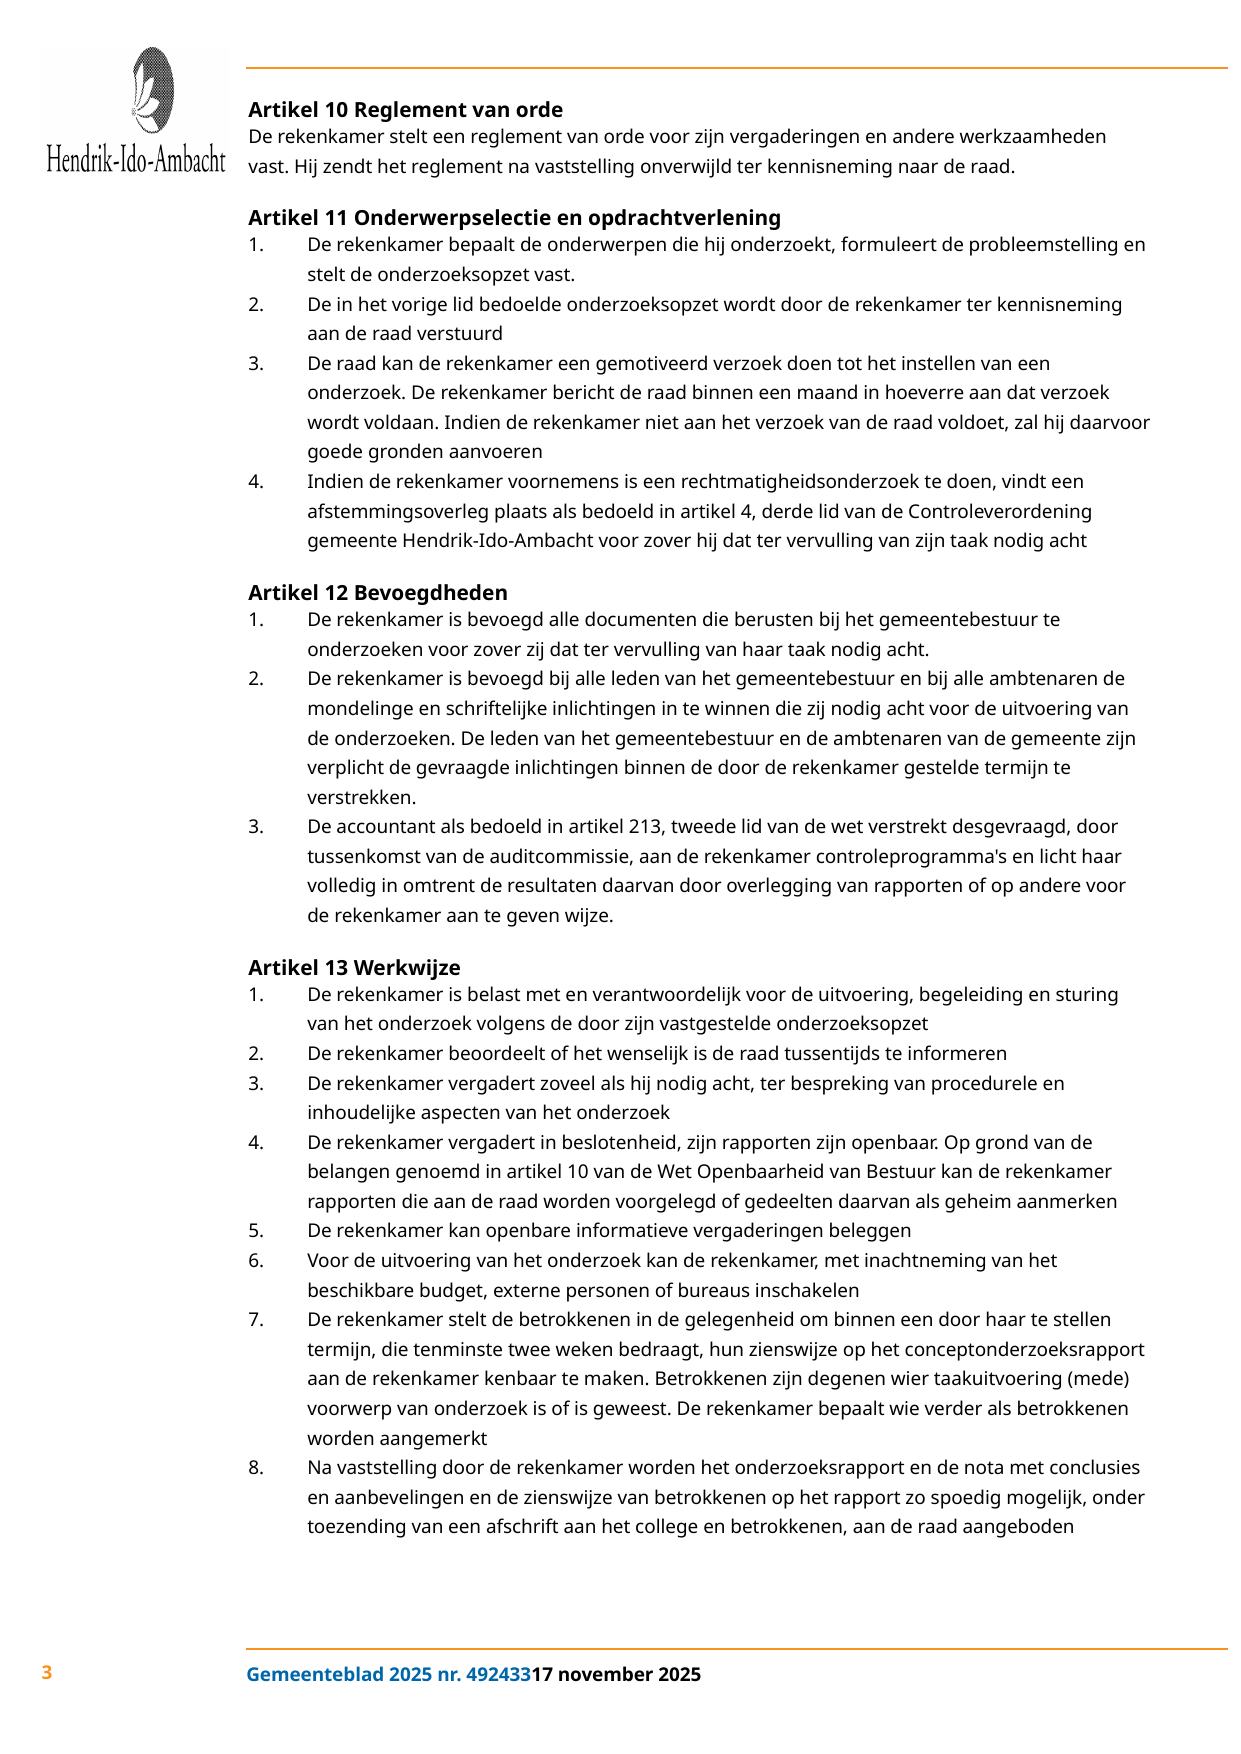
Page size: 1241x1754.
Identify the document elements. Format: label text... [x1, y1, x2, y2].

picture [41, 47, 231, 172]
list De rekenkamer kan openbare informatieve vergaderingen beleggen [248, 1218, 1152, 1243]
text Artikel 11 Onderwerpselectie en opdrachtverlening [248, 203, 1152, 232]
list De rekenkamer is bevoegd bij alle leden van het gemeentebestuur en bij alle ambtenaren de mondelinge en schriftelijke inlichtingen in te winnen die zij nodig acht voor de uitvoering van de onderzoeken. De leden van het gemeentebestuur en de ambtenaren van de gemeente zijn verplicht de gevraagde inlichtingen binnen de door de rekenkamer gestelde termijn te verstrekken. [248, 666, 1152, 809]
text Artikel 10 Reglement van orde [248, 95, 1152, 123]
text Artikel 12 Bevoegdheden [248, 578, 1152, 606]
list De rekenkamer vergadert zoveel als hij nodig acht, ter bespreking van procedurele en inhoudelijke aspecten van het onderzoek [248, 1070, 1152, 1125]
list Indien de rekenkamer voornemens is een rechtmatigheidsonderzoek te doen, vindt een afstemmingsoverleg plaats als bedoeld in artikel 4, derde lid van de Controleverordening gemeente Hendrik-Ido-Ambacht voor zover hij dat ter vervulling van zijn taak nodig acht [248, 468, 1152, 553]
text De rekenkamer stelt een reglement van orde voor zijn vergaderingen en andere werkzaamheden vast. Hij zendt het reglement na vaststelling onverwijld ter kennisneming naar de raad. [248, 123, 1152, 178]
list De rekenkamer vergadert in beslotenheid, zijn rapporten zijn openbaar. Op grond van de belangen genoemd in artikel 10 van de Wet Openbaarheid van Bestuur kan de rekenkamer rapporten die aan de raad worden voorgelegd of gedeelten daarvan als geheim aanmerken [248, 1129, 1152, 1214]
list De rekenkamer stelt de betrokkenen in de gelegenheid om binnen een door haar te stellen termijn, die tenminste twee weken bedraagt, hun zienswijze op het conceptonderzoeksrapport aan de rekenkamer kenbaar te maken. Betrokkenen zijn degenen wier taakuitvoering (mede) voorwerp van onderzoek is of is geweest. De rekenkamer bepaalt wie verder als betrokkenen worden aangemerkt [248, 1306, 1152, 1451]
list Na vaststelling door de rekenkamer worden het onderzoeksrapport en de nota met conclusies en aanbevelingen en de zienswijze van betrokkenen op het rapport zo spoedig mogelijk, onder toezending van een afschrift aan het college en betrokkenen, aan de raad aangeboden [248, 1454, 1152, 1539]
text Artikel 13 Werkwijze [248, 953, 1152, 981]
list De in het vorige lid bedoelde onderzoeksopzet wordt door de rekenkamer ter kennisneming aan de raad verstuurd [248, 291, 1152, 346]
list De accountant als bedoeld in artikel 213, tweede lid van de wet verstrekt desgevraagd, door tussenkomst van de auditcommissie, aan de rekenkamer controleprogramma's en licht haar volledig in omtrent de resultaten daarvan door overlegging van rapporten of op andere voor de rekenkamer aan te geven wijze. [248, 813, 1152, 928]
list De rekenkamer is bevoegd alle documenten die berusten bij het gemeentebestuur te onderzoeken voor zover zij dat ter vervulling van haar taak nodig acht. [248, 606, 1152, 662]
list Voor de uitvoering van het onderzoek kan de rekenkamer, met inachtneming van het beschikbare budget, externe personen of bureaus inschakelen [248, 1247, 1152, 1303]
list De rekenkamer is belast met en verantwoordelijk voor de uitvoering, begeleiding en sturing van het onderzoek volgens de door zijn vastgestelde onderzoeksopzet [248, 981, 1152, 1036]
list De raad kan de rekenkamer een gemotiveerd verzoek doen tot het instellen van een onderzoek. De rekenkamer bericht de raad binnen een maand in hoeverre aan dat verzoek wordt voldaan. Indien de rekenkamer niet aan het verzoek van de raad voldoet, zal hij daarvoor goede gronden aanvoeren [248, 350, 1152, 464]
list De rekenkamer beoordeelt of het wenselijk is de raad tussentijds te informeren [248, 1040, 1152, 1066]
list De rekenkamer bepaalt de onderwerpen die hij onderzoekt, formuleert de probleemstelling en stelt de onderzoeksopzet vast. [248, 232, 1152, 287]
